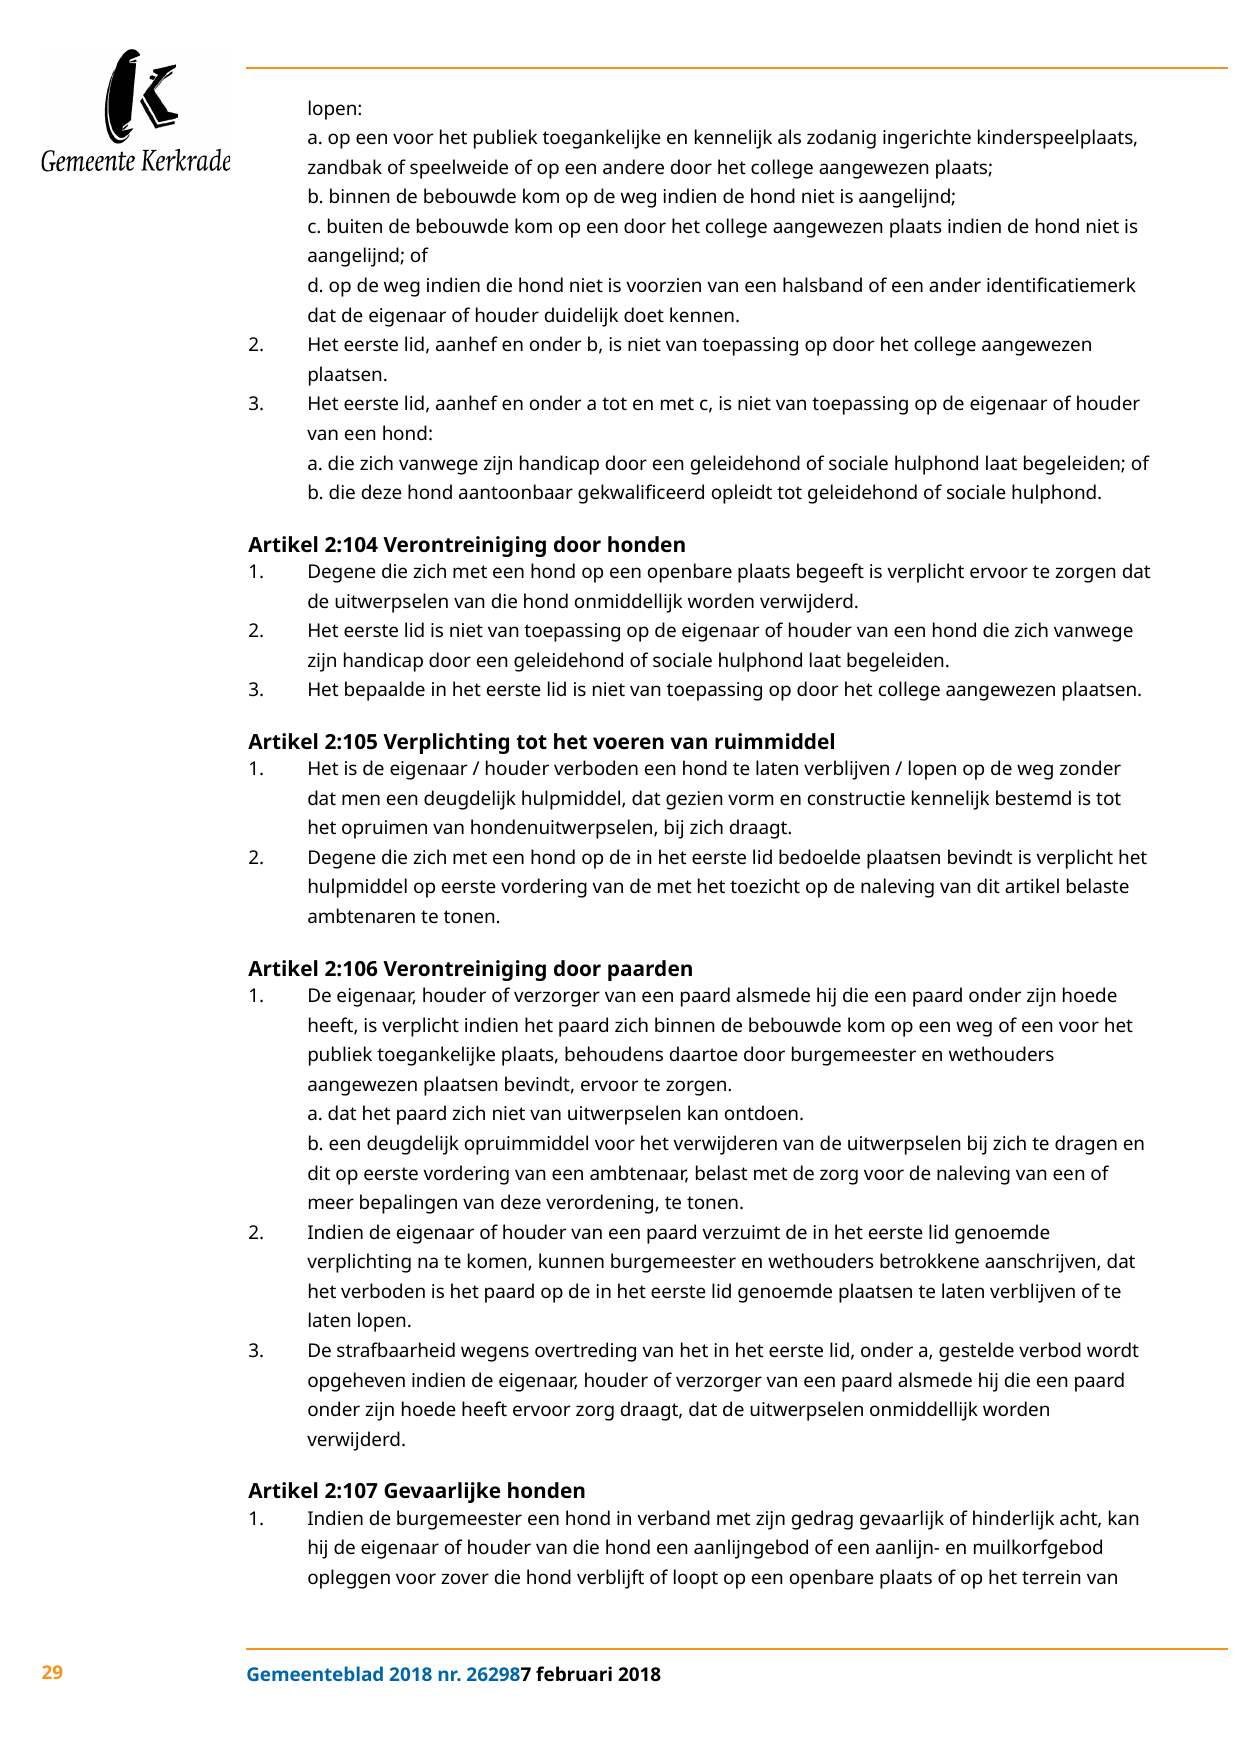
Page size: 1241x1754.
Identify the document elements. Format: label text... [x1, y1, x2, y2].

list Het eerste lid, aanhef en onder a tot en met c, is niet van toepassing op de eigenaar of houder van een hond: [248, 391, 1152, 446]
list Degene die zich met een hond op een openbare plaats begeeft is verplicht ervoor te zorgen dat de uitwerpselen van die hond onmiddellijk worden verwijderd. [248, 558, 1152, 613]
text Artikel 2:107 Gevaarlijke honden [248, 1476, 1152, 1505]
list a. op een voor het publiek toegankelijke en kennelijk als zodanig ingerichte kinderspeelplaats, zandbak of speelweide of op een andere door het college aangewezen plaats; [248, 124, 1152, 180]
list Het eerste lid is niet van toepassing op de eigenaar of houder van een hond die zich vanwege zijn handicap door een geleidehond of sociale hulphond laat begeleiden. [248, 617, 1152, 673]
list De strafbaarheid wegens overtreding van het in het eerste lid, onder a, gestelde verbod wordt opgeheven indien de eigenaar, houder of verzorger van een paard alsmede hij die een paard onder zijn hoede heeft ervoor zorg draagt, dat de uitwerpselen onmiddellijk worden verwijderd. [248, 1337, 1152, 1452]
list a. die zich vanwege zijn handicap door een geleidehond of sociale hulphond laat begeleiden; of [248, 450, 1152, 476]
list Indien de burgemeester een hond in verband met zijn gedrag gevaarlijk of hinderlijk acht, kan hij de eigenaar of houder van die hond een aanlijngebod of een aanlijn- en muilkorfgebod opleggen voor zover die hond verblijft of loopt op een openbare plaats of op het terrein van [248, 1505, 1152, 1590]
list De eigenaar, houder of verzorger van een paard alsmede hij die een paard onder zijn hoede heeft, is verplicht indien het paard zich binnen de bebouwde kom op een weg of een voor het publiek toegankelijke plaats, behoudens daartoe door burgemeester en wethouders aangewezen plaatsen bevindt, ervoor te zorgen. [248, 982, 1152, 1097]
list b. binnen de bebouwde kom op de weg indien de hond niet is aangelijnd; [248, 183, 1152, 209]
list b. een deugdelijk opruimmiddel voor het verwijderen van de uitwerpselen bij zich te dragen en dit op eerste vordering van een ambtenaar, belast met de zorg voor de naleving van een of meer bepalingen van deze verordening, te tonen. [248, 1130, 1152, 1215]
picture [41, 47, 231, 172]
list d. op de weg indien die hond niet is voorzien van een halsband of een ander identificatiemerk dat de eigenaar of houder duidelijk doet kennen. [248, 272, 1152, 328]
list c. buiten de bebouwde kom op een door het college aangewezen plaats indien de hond niet is aangelijnd; of [248, 213, 1152, 268]
text Artikel 2:105 Verplichting tot het voeren van ruimmiddel [248, 727, 1152, 755]
list Degene die zich met een hond op de in het eerste lid bedoelde plaatsen bevindt is verplicht het hulpmiddel op eerste vordering van de met het toezicht op de naleving van dit artikel belaste ambtenaren te tonen. [248, 844, 1152, 929]
list a. dat het paard zich niet van uitwerpselen kan ontdoen. [248, 1101, 1152, 1126]
text Artikel 2:104 Verontreiniging door honden [248, 530, 1152, 558]
list Het eerste lid, aanhef en onder b, is niet van toepassing op door het college aangewezen plaatsen. [248, 331, 1152, 387]
text Artikel 2:106 Verontreiniging door paarden [248, 954, 1152, 982]
list Het bepaalde in het eerste lid is niet van toepassing op door het college aangewezen plaatsen. [248, 677, 1152, 702]
list Indien de eigenaar of houder van een paard verzuimt de in het eerste lid genoemde verplichting na te komen, kunnen burgemeester en wethouders betrokkene aanschrijven, dat het verboden is het paard op de in het eerste lid genoemde plaatsen te laten verblijven of te laten lopen. [248, 1219, 1152, 1333]
list lopen: [248, 95, 1152, 121]
list b. die deze hond aantoonbaar gekwalificeerd opleidt tot geleidehond of sociale hulphond. [248, 479, 1152, 505]
list Het is de eigenaar / houder verboden een hond te laten verblijven / lopen op de weg zonder dat men een deugdelijk hulpmiddel, dat gezien vorm en constructie kennelijk bestemd is tot het opruimen van hondenuitwerpselen, bij zich draagt. [248, 755, 1152, 840]
